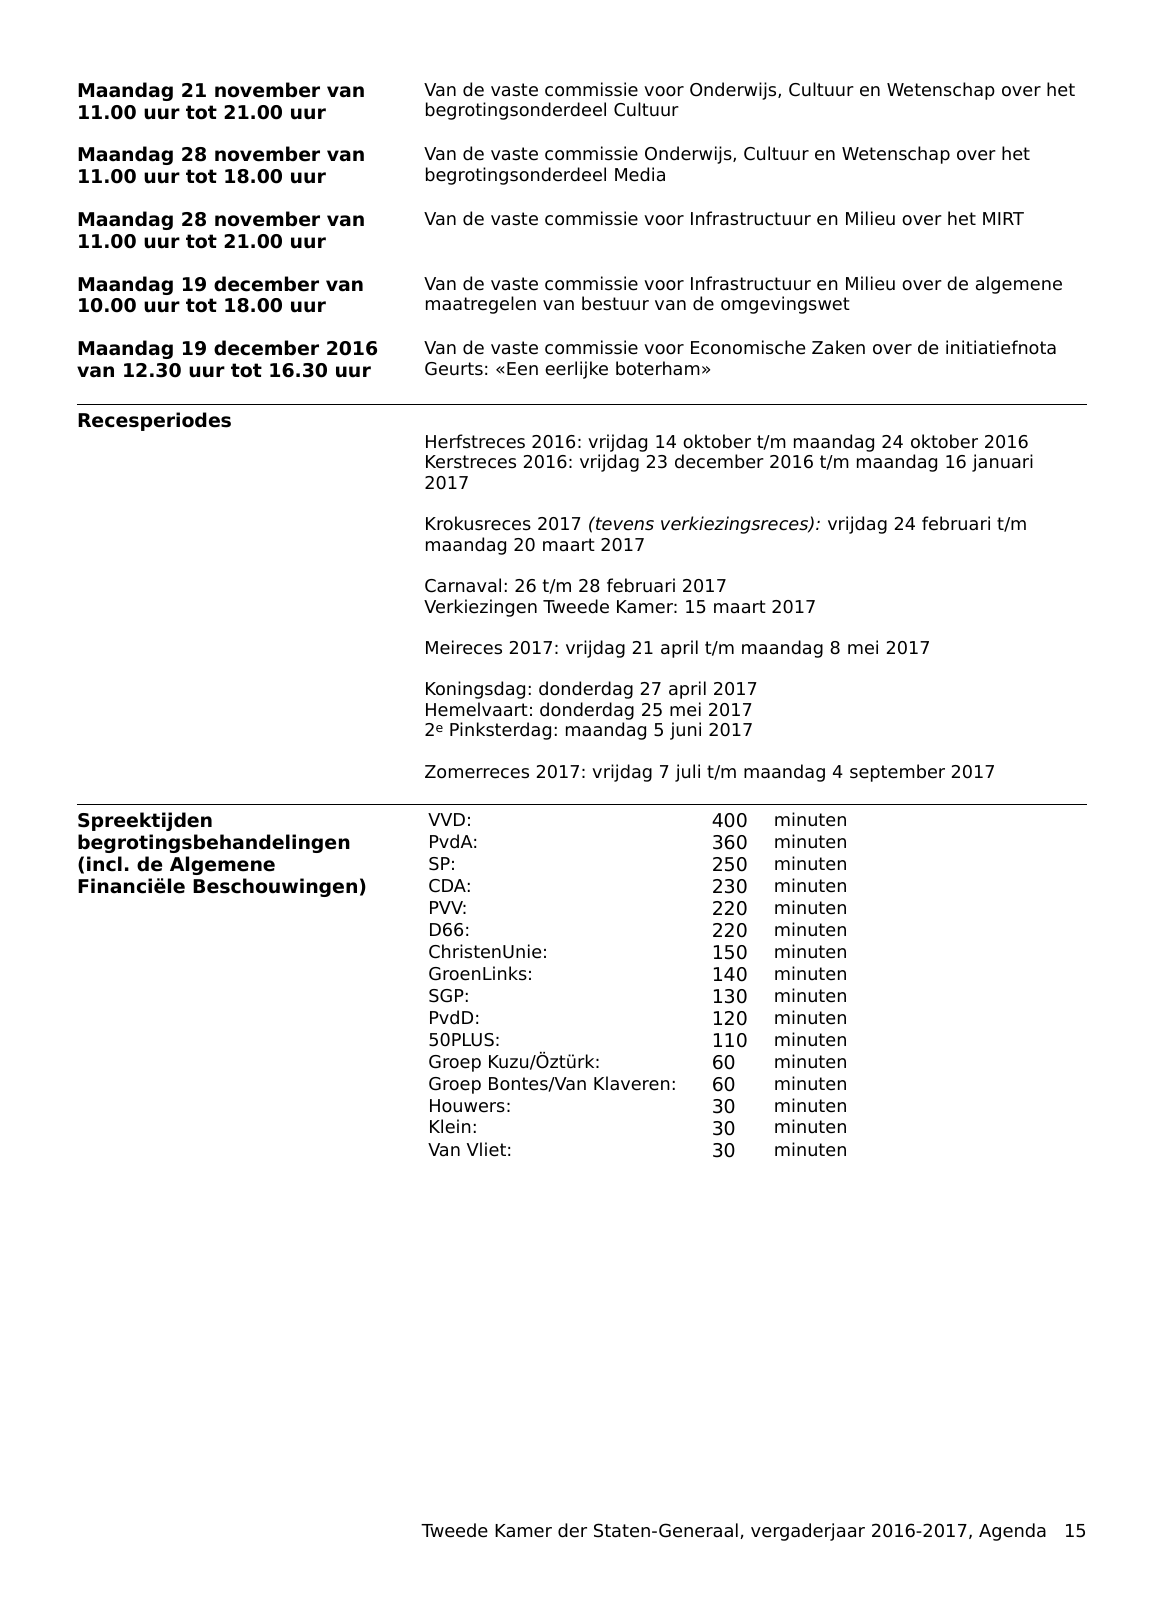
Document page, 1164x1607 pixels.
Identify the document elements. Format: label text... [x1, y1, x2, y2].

table_cell [405, 920, 422, 942]
table_cell minuten [768, 832, 1087, 854]
table_cell [401, 80, 418, 124]
table_cell [405, 898, 422, 920]
table_cell minuten [768, 1074, 1087, 1096]
table_header minuten [768, 805, 1087, 832]
table_cell [77, 617, 401, 638]
table_cell [77, 59, 401, 80]
table_cell (incl. de Algemene [77, 854, 404, 876]
table_cell 130 [706, 986, 768, 1008]
table_cell [77, 964, 404, 986]
table_cell GroenLinks: [422, 964, 706, 986]
table_cell [418, 188, 1087, 209]
table_cell Koningsdag: donderdag 27 april 2017 [418, 679, 1087, 700]
table_cell ChristenUnie: [422, 942, 706, 964]
table_cell Houwers: [422, 1096, 706, 1117]
table_cell Van de vaste commissie voor Onderwijs, Cultuur en Wetenschap over het begrotingsonderdeel Cultuur [418, 80, 1087, 124]
table_cell [77, 942, 404, 964]
table_header VVD: [422, 805, 706, 832]
table_cell [77, 576, 401, 597]
table_cell minuten [768, 898, 1087, 920]
table_cell [77, 452, 401, 493]
table_cell Maandag 21 november van 11.00 uur tot 21.00 uur [77, 80, 401, 124]
table_cell [77, 1008, 404, 1029]
table_cell [418, 318, 1087, 338]
table_cell [418, 617, 1087, 638]
table_cell [401, 720, 418, 741]
table_cell [77, 741, 401, 762]
table_cell [401, 597, 418, 617]
table_cell [401, 318, 418, 338]
table_cell [401, 253, 418, 273]
table_cell [418, 659, 1087, 679]
table_cell minuten [768, 1008, 1087, 1029]
table_cell Van de vaste commissie voor Infrastructuur en Milieu over het MIRT [418, 209, 1087, 253]
table_cell [401, 494, 418, 514]
table_header [405, 805, 422, 832]
table_cell 110 [706, 1030, 768, 1052]
table_cell 150 [706, 942, 768, 964]
table_cell [77, 432, 401, 452]
table_cell [418, 741, 1087, 762]
table_cell Groep Bontes/Van Klaveren: [422, 1074, 706, 1096]
table_cell [401, 659, 418, 679]
table_cell [401, 338, 418, 382]
table_cell [401, 617, 418, 638]
table_cell 360 [706, 832, 768, 854]
table_cell 220 [706, 898, 768, 920]
table_cell [401, 638, 418, 658]
table_header 400 [706, 805, 768, 832]
table_cell minuten [768, 1118, 1087, 1139]
table_cell Maandag 19 december 2016 van 12.30 uur tot 16.30 uur [77, 338, 401, 382]
table_cell minuten [768, 876, 1087, 898]
table_cell minuten [768, 942, 1087, 964]
table_cell 60 [706, 1052, 768, 1073]
table_cell [405, 1008, 422, 1029]
table_cell [77, 124, 401, 144]
table_cell [405, 1118, 422, 1139]
table_cell 50PLUS: [422, 1030, 706, 1052]
table_cell 230 [706, 876, 768, 898]
table_cell [77, 638, 401, 658]
table_cell minuten [768, 1052, 1087, 1073]
table_cell 30 [706, 1118, 768, 1139]
table_cell [77, 920, 404, 942]
table_cell 30 [706, 1096, 768, 1117]
table_cell D66: [422, 920, 706, 942]
table_cell [405, 876, 422, 898]
table_cell CDA: [422, 876, 706, 898]
table_cell minuten [768, 920, 1087, 942]
table_cell Van de vaste commissie voor Economische Zaken over de initiatiefnota Geurts: «Een eerlijke boterham» [418, 338, 1087, 382]
table_cell 30 [706, 1140, 768, 1161]
table_cell [77, 659, 401, 679]
table_cell Maandag 28 november van 11.00 uur tot 18.00 uur [77, 144, 401, 188]
table_cell [401, 700, 418, 720]
table_cell Klein: [422, 1118, 706, 1139]
table_cell [405, 854, 422, 876]
table_cell [401, 514, 418, 555]
table_cell [405, 1140, 422, 1161]
table_cell Herfstreces 2016: vrijdag 14 oktober t/m maandag 24 oktober 2016 [418, 432, 1087, 452]
table_cell 2e Pinksterdag: maandag 5 juni 2017 [418, 720, 1087, 741]
table_cell [401, 679, 418, 700]
table_cell 60 [706, 1074, 768, 1096]
table_header [401, 405, 418, 432]
table_cell SP: [422, 854, 706, 876]
table_cell Verkiezingen Tweede Kamer: 15 maart 2017 [418, 597, 1087, 617]
table_cell [405, 1030, 422, 1052]
table_cell [77, 762, 401, 782]
table_cell Van de vaste commissie Onderwijs, Cultuur en Wetenschap over het begrotingsonderdeel Media [418, 144, 1087, 188]
table_cell PvdA: [422, 832, 706, 854]
table_cell 250 [706, 854, 768, 876]
table_cell [401, 576, 418, 597]
table_cell Kerstreces 2016: vrijdag 23 december 2016 t/m maandag 16 januari 2017 [418, 452, 1087, 493]
table_cell [401, 144, 418, 188]
table_cell [418, 494, 1087, 514]
table_cell [401, 274, 418, 317]
table_cell [77, 700, 401, 720]
table_cell [77, 514, 401, 555]
table_cell [77, 494, 401, 514]
table_cell [77, 318, 401, 338]
table_cell Van de vaste commissie voor Infrastructuur en Milieu over de algemene maatregelen van bestuur van de omgevingswet [418, 274, 1087, 317]
table_cell Maandag 19 december van 10.00 uur tot 18.00 uur [77, 274, 401, 317]
table_cell [401, 741, 418, 762]
table_cell Groep Kuzu/Öztürk: [422, 1052, 706, 1073]
table_header Spreektijden [77, 805, 404, 832]
table_cell begrotingsbehandelingen [77, 832, 404, 854]
table_cell 140 [706, 964, 768, 986]
table_cell [418, 555, 1087, 576]
table_cell 220 [706, 920, 768, 942]
table_cell [77, 1118, 404, 1139]
table_cell [77, 555, 401, 576]
table_cell [77, 720, 401, 741]
table_cell minuten [768, 1096, 1087, 1117]
table_cell [418, 124, 1087, 144]
table_cell [401, 762, 418, 782]
table_cell [77, 679, 401, 700]
table_cell Maandag 28 november van 11.00 uur tot 21.00 uur [77, 209, 401, 253]
table_cell [77, 1096, 404, 1117]
table_cell [77, 597, 401, 617]
table_cell [401, 555, 418, 576]
table_cell [401, 432, 418, 452]
table_cell Zomerreces 2017: vrijdag 7 juli t/m maandag 4 september 2017 [418, 762, 1087, 782]
table_cell minuten [768, 964, 1087, 986]
table_cell [77, 253, 401, 273]
table_cell [77, 898, 404, 920]
table_cell Hemelvaart: donderdag 25 mei 2017 [418, 700, 1087, 720]
table_cell [77, 1030, 404, 1052]
table_cell [405, 1074, 422, 1096]
table_cell Krokusreces 2017 (tevens verkiezingsreces): vrijdag 24 februari t/m maandag 20 maart 2017 [418, 514, 1087, 555]
table_cell SGP: [422, 986, 706, 1008]
table_cell [77, 986, 404, 1008]
table_cell [405, 1096, 422, 1117]
table_cell [77, 1052, 404, 1073]
table_cell [405, 986, 422, 1008]
table_cell minuten [768, 1030, 1087, 1052]
table_cell [418, 253, 1087, 273]
table_cell [405, 942, 422, 964]
table_cell Van Vliet: [422, 1140, 706, 1161]
table_cell minuten [768, 854, 1087, 876]
table_cell [405, 832, 422, 854]
table_cell [405, 1052, 422, 1073]
table_cell [77, 188, 401, 209]
table_cell Financiële Beschouwingen) [77, 876, 404, 898]
table_cell minuten [768, 1140, 1087, 1161]
table_cell [401, 209, 418, 253]
table_cell 120 [706, 1008, 768, 1029]
table_cell [405, 964, 422, 986]
table_cell Meireces 2017: vrijdag 21 april t/m maandag 8 mei 2017 [418, 638, 1087, 658]
table_header Recesperiodes [77, 405, 401, 432]
table_cell minuten [768, 986, 1087, 1008]
table_cell Carnaval: 26 t/m 28 februari 2017 [418, 576, 1087, 597]
table_cell [401, 124, 418, 144]
table_cell [77, 1140, 404, 1161]
table_cell PvdD: [422, 1008, 706, 1029]
table_cell [401, 59, 418, 80]
table_header [418, 405, 1087, 432]
table_cell [77, 1074, 404, 1096]
table_cell [401, 188, 418, 209]
table_cell [401, 452, 418, 493]
table_cell [418, 59, 1087, 80]
table_cell PVV: [422, 898, 706, 920]
